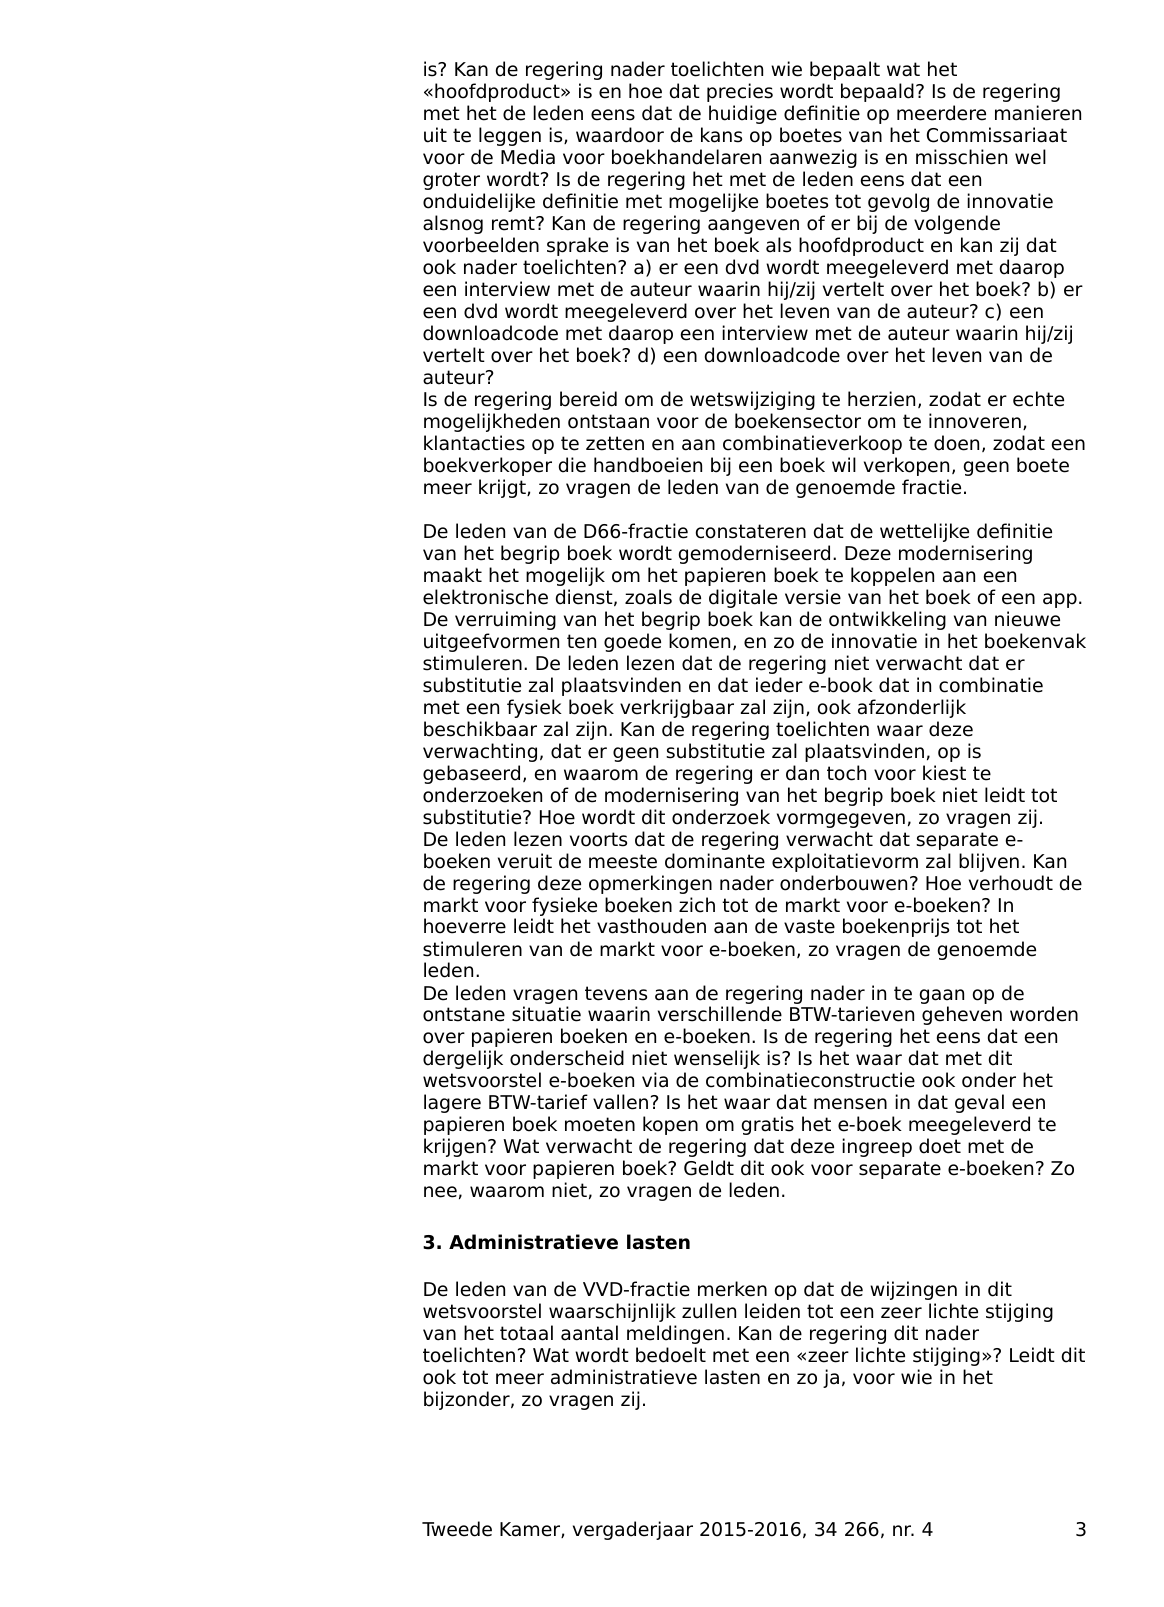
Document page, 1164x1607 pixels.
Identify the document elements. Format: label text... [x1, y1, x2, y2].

text De leden vragen tevens aan de regering nader in te gaan op de ontstane situatie waarin verschillende BTW-tarieven geheven worden over papieren boeken en e-boeken. Is de regering het eens dat een dergelijk onderscheid niet wenselijk is? Is het waar dat met dit wetsvoorstel e-boeken via de combinatieconstructie ook onder het lagere BTW-tarief vallen? Is het waar dat mensen in dat geval een papieren boek moeten kopen om gratis het e-boek meegeleverd te krijgen? Wat verwacht de regering dat deze ingreep doet met de markt voor papieren boek? Geldt dit ook voor separate e-boeken? Zo nee, waarom niet, zo vragen de leden. [422, 982, 1087, 1202]
text De leden van de VVD-fractie merken op dat de wijzingen in dit wetsvoorstel waarschijnlijk zullen leiden tot een zeer lichte stijging van het totaal aantal meldingen. Kan de regering dit nader toelichten? Wat wordt bedoelt met een «zeer lichte stijging»? Leidt dit ook tot meer administratieve lasten en zo ja, voor wie in het bijzonder, zo vragen zij. [422, 1279, 1087, 1411]
text is? Kan de regering nader toelichten wie bepaalt wat het «hoofdproduct» is en hoe dat precies wordt bepaald? Is de regering met het de leden eens dat de huidige definitie op meerdere manieren uit te leggen is, waardoor de kans op boetes van het Commissariaat voor de Media voor boekhandelaren aanwezig is en misschien wel groter wordt? Is de regering het met de leden eens dat een onduidelijke definitie met mogelijke boetes tot gevolg de innovatie alsnog remt? Kan de regering aangeven of er bij de volgende voorbeelden sprake is van het boek als hoofdproduct en kan zij dat ook nader toelichten? a) er een dvd wordt meegeleverd met daarop een interview met de auteur waarin hij/zij vertelt over het boek? b) er een dvd wordt meegeleverd over het leven van de auteur? c) een downloadcode met daarop een interview met de auteur waarin hij/zij vertelt over het boek? d) een downloadcode over het leven van de auteur? [422, 59, 1087, 389]
text Is de regering bereid om de wetswijziging te herzien, zodat er echte mogelijkheden ontstaan voor de boekensector om te innoveren, klantacties op te zetten en aan combinatieverkoop te doen, zodat een boekverkoper die handboeien bij een boek wil verkopen, geen boete meer krijgt, zo vragen de leden van de genoemde fractie. [422, 389, 1087, 499]
text De leden lezen voorts dat de regering verwacht dat separate e-boeken veruit de meeste dominante exploitatievorm zal blijven. Kan de regering deze opmerkingen nader onderbouwen? Hoe verhoudt de markt voor fysieke boeken zich tot de markt voor e-boeken? In hoeverre leidt het vasthouden aan de vaste boekenprijs tot het stimuleren van de markt voor e-boeken, zo vragen de genoemde leden. [422, 828, 1087, 982]
subtitle 3. Administratieve lasten [422, 1232, 1087, 1254]
text De leden van de D66-fractie constateren dat de wettelijke definitie van het begrip boek wordt gemoderniseerd. Deze modernisering maakt het mogelijk om het papieren boek te koppelen aan een elektronische dienst, zoals de digitale versie van het boek of een app. De verruiming van het begrip boek kan de ontwikkeling van nieuwe uitgeefvormen ten goede komen, en zo de innovatie in het boekenvak stimuleren. De leden lezen dat de regering niet verwacht dat er substitutie zal plaatsvinden en dat ieder e-book dat in combinatie met een fysiek boek verkrijgbaar zal zijn, ook afzonderlijk beschikbaar zal zijn. Kan de regering toelichten waar deze verwachting, dat er geen substitutie zal plaatsvinden, op is gebaseerd, en waarom de regering er dan toch voor kiest te onderzoeken of de modernisering van het begrip boek niet leidt tot substitutie? Hoe wordt dit onderzoek vormgegeven, zo vragen zij. [422, 521, 1087, 828]
